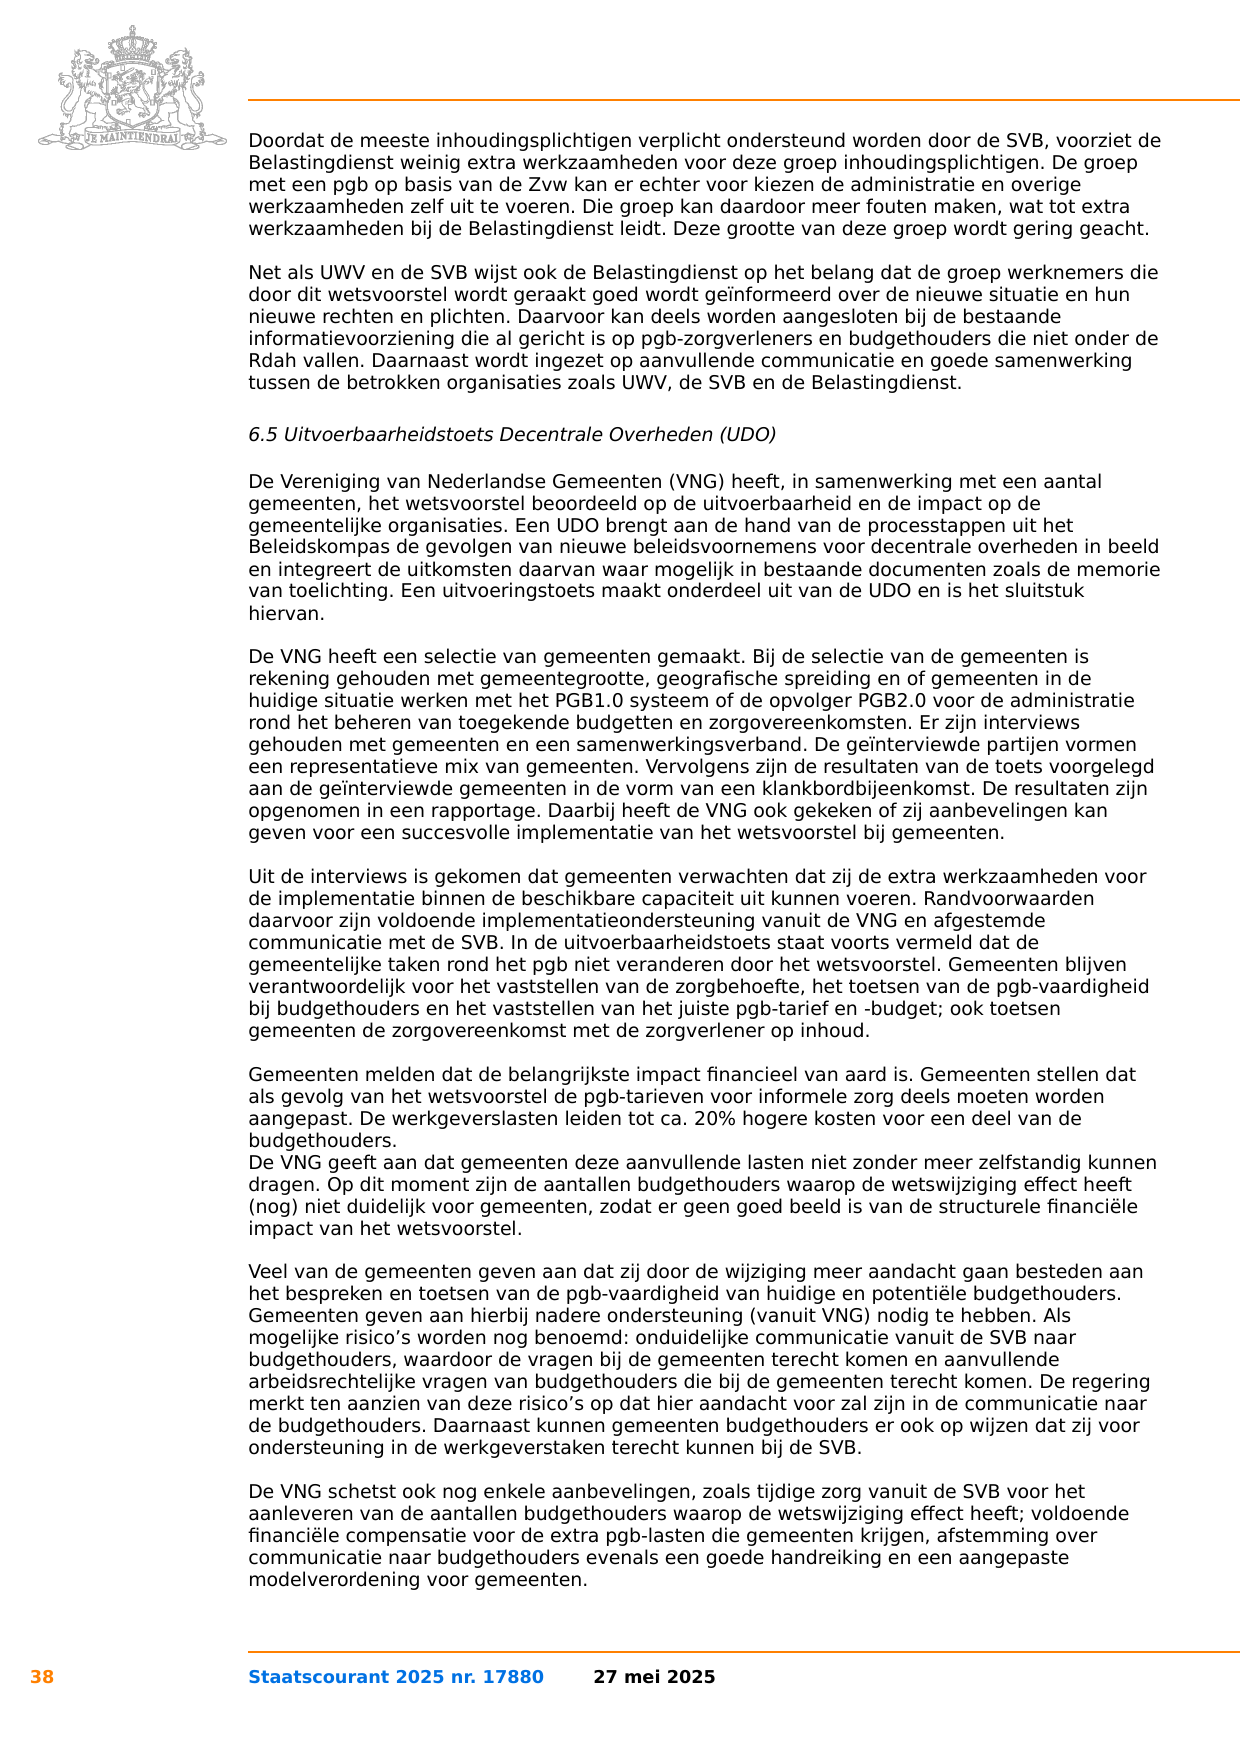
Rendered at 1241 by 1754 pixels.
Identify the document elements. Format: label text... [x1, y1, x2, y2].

text Doordat de meeste inhoudingsplichtigen verplicht ondersteund worden door de SVB, voorziet de Belastingdienst weinig extra werkzaamheden voor deze groep inhoudingsplichtigen. De groep met een pgb op basis van de Zvw kan er echter voor kiezen de administratie en overige werkzaamheden zelf uit te voeren. Die groep kan daardoor meer fouten maken, wat tot extra werkzaamheden bij de Belastingdienst leidt. Deze grootte van deze groep wordt gering geacht. [248, 130, 1163, 240]
text Net als UWV en de SVB wijst ook de Belastingdienst op het belang dat de groep werknemers die door dit wetsvoorstel wordt geraakt goed wordt geïnformeerd over de nieuwe situatie en hun nieuwe rechten en plichten. Daarvoor kan deels worden aangesloten bij de bestaande informatievoorziening die al gericht is op pgb-zorgverleners en budgethouders die niet onder de Rdah vallen. Daarnaast wordt ingezet op aanvullende communicatie en goede samenwerking tussen de betrokken organisaties zoals UWV, de SVB en de Belastingdienst. [248, 262, 1163, 393]
text Gemeenten melden dat de belangrijkste impact financieel van aard is. Gemeenten stellen dat als gevolg van het wetsvoorstel de pgb-tarieven voor informele zorg deels moeten worden aangepast. De werkgeverslasten leiden tot ca. 20% hogere kosten voor een deel van de budgethouders. [248, 1064, 1163, 1152]
text Veel van de gemeenten geven aan dat zij door de wijziging meer aandacht gaan besteden aan het bespreken en toetsen van de pgb-vaardigheid van huidige en potentiële budgethouders. Gemeenten geven aan hierbij nadere ondersteuning (vanuit VNG) nodig te hebben. Als mogelijke risico’s worden nog benoemd: onduidelijke communicatie vanuit de SVB naar budgethouders, waardoor de vragen bij de gemeenten terecht komen en aanvullende arbeidsrechtelijke vragen van budgethouders die bij de gemeenten terecht komen. De regering merkt ten aanzien van deze risico’s op dat hier aandacht voor zal zijn in de communicatie naar de budgethouders. Daarnaast kunnen gemeenten budgethouders er ook op wijzen dat zij voor ondersteuning in de werkgeverstaken terecht kunnen bij de SVB. [248, 1261, 1163, 1459]
text De Vereniging van Nederlandse Gemeenten (VNG) heeft, in samenwerking met een aantal gemeenten, het wetsvoorstel beoordeeld op de uitvoerbaarheid en de impact op de gemeentelijke organisaties. Een UDO brengt aan de hand van de processtappen uit het Beleidskompas de gevolgen van nieuwe beleidsvoornemens voor decentrale overheden in beeld en integreert de uitkomsten daarvan waar mogelijk in bestaande documenten zoals de memorie van toelichting. Een uitvoeringstoets maakt onderdeel uit van de UDO en is het sluitstuk hiervan. [248, 471, 1163, 624]
text De VNG schetst ook nog enkele aanbevelingen, zoals tijdige zorg vanuit de SVB voor het aanleveren van de aantallen budgethouders waarop de wetswijziging effect heeft; voldoende financiële compensatie voor de extra pgb-lasten die gemeenten krijgen, afstemming over communicatie naar budgethouders evenals een goede handreiking en een aangepaste modelverordening voor gemeenten. [248, 1481, 1163, 1591]
text De VNG heeft een selectie van gemeenten gemaakt. Bij de selectie van de gemeenten is rekening gehouden met gemeentegrootte, geografische spreiding en of gemeenten in de huidige situatie werken met het PGB1.0 systeem of de opvolger PGB2.0 voor de administratie rond het beheren van toegekende budgetten en zorgovereenkomsten. Er zijn interviews gehouden met gemeenten en een samenwerkingsverband. De geïnterviewde partijen vormen een representatieve mix van gemeenten. Vervolgens zijn de resultaten van de toets voorgelegd aan de geïnterviewde gemeenten in de vorm van een klankbordbijeenkomst. De resultaten zijn opgenomen in een rapportage. Daarbij heeft de VNG ook gekeken of zij aanbevelingen kan geven voor een succesvolle implementatie van het wetsvoorstel bij gemeenten. [248, 646, 1163, 844]
text De VNG geeft aan dat gemeenten deze aanvullende lasten niet zonder meer zelfstandig kunnen dragen. Op dit moment zijn de aantallen budgethouders waarop de wetswijziging effect heeft (nog) niet duidelijk voor gemeenten, zodat er geen goed beeld is van de structurele financiële impact van het wetsvoorstel. [248, 1152, 1163, 1239]
subtitle 6.5 Uitvoerbaarheidstoets Decentrale Overheden (UDO) [248, 423, 1163, 446]
picture [38, 25, 227, 150]
text Uit de interviews is gekomen dat gemeenten verwachten dat zij de extra werkzaamheden voor de implementatie binnen de beschikbare capaciteit uit kunnen voeren. Randvoorwaarden daarvoor zijn voldoende implementatieondersteuning vanuit de VNG en afgestemde communicatie met de SVB. In de uitvoerbaarheidstoets staat voorts vermeld dat de gemeentelijke taken rond het pgb niet veranderen door het wetsvoorstel. Gemeenten blijven verantwoordelijk voor het vaststellen van de zorgbehoefte, het toetsen van de pgb-vaardigheid bij budgethouders en het vaststellen van het juiste pgb-tarief en -budget; ook toetsen gemeenten de zorgovereenkomst met de zorgverlener op inhoud. [248, 866, 1163, 1042]
